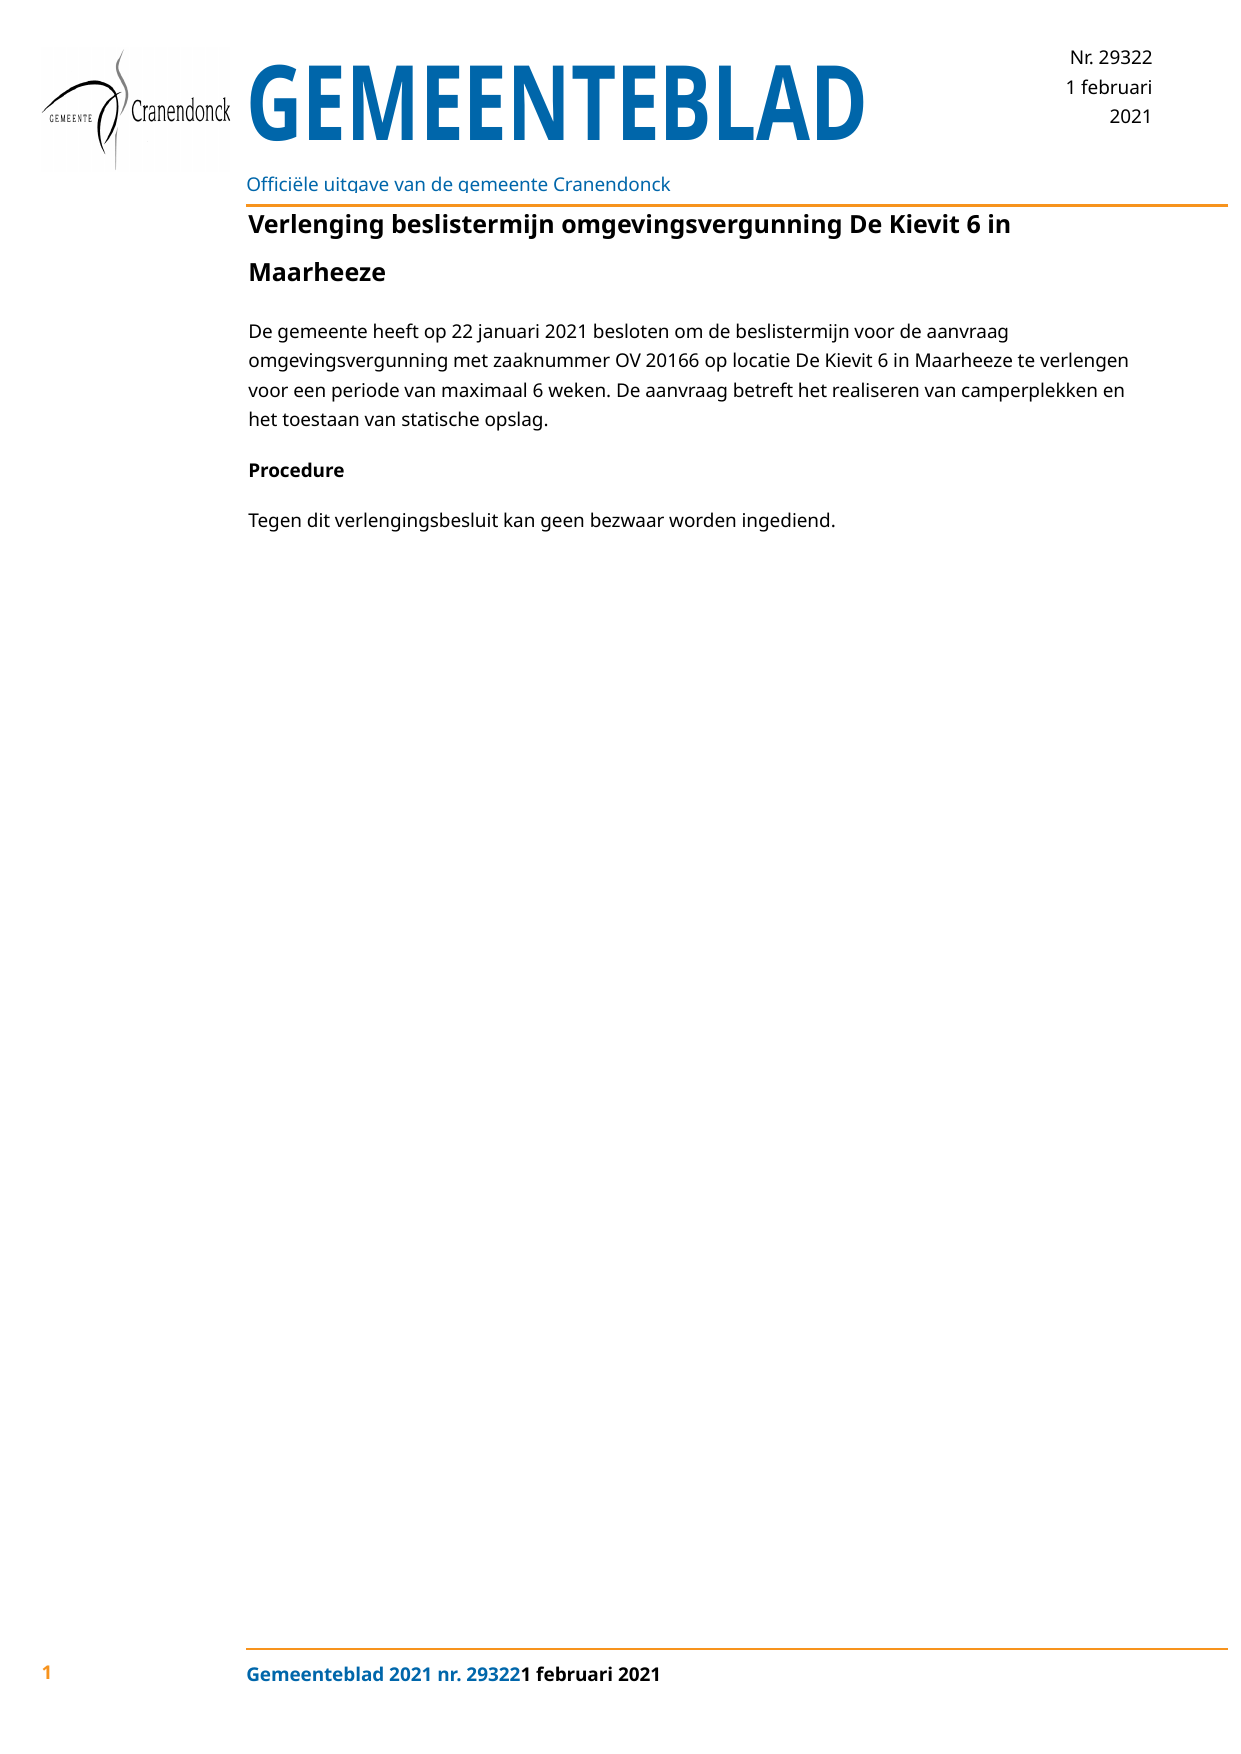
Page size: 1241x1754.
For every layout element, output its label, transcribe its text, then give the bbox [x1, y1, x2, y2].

text Procedure [248, 457, 1152, 483]
text Tegen dit verlengingsbesluit kan geen bezwaar worden ingediend. [248, 507, 1152, 533]
picture [41, 47, 231, 172]
text De gemeente heeft op 22 januari 2021 besloten om de beslistermijn voor de aanvraag omgevingsvergunning met zaaknummer OV 20166 op locatie De Kievit 6 in Maarheeze te verlengen voor een periode van maximaal 6 weken. De aanvraag betreft het realiseren van camperplekken en het toestaan van statische opslag. [248, 318, 1152, 432]
text Verlenging beslistermijn omgevingsvergunning De Kievit 6 in Maarheeze [248, 207, 1152, 288]
